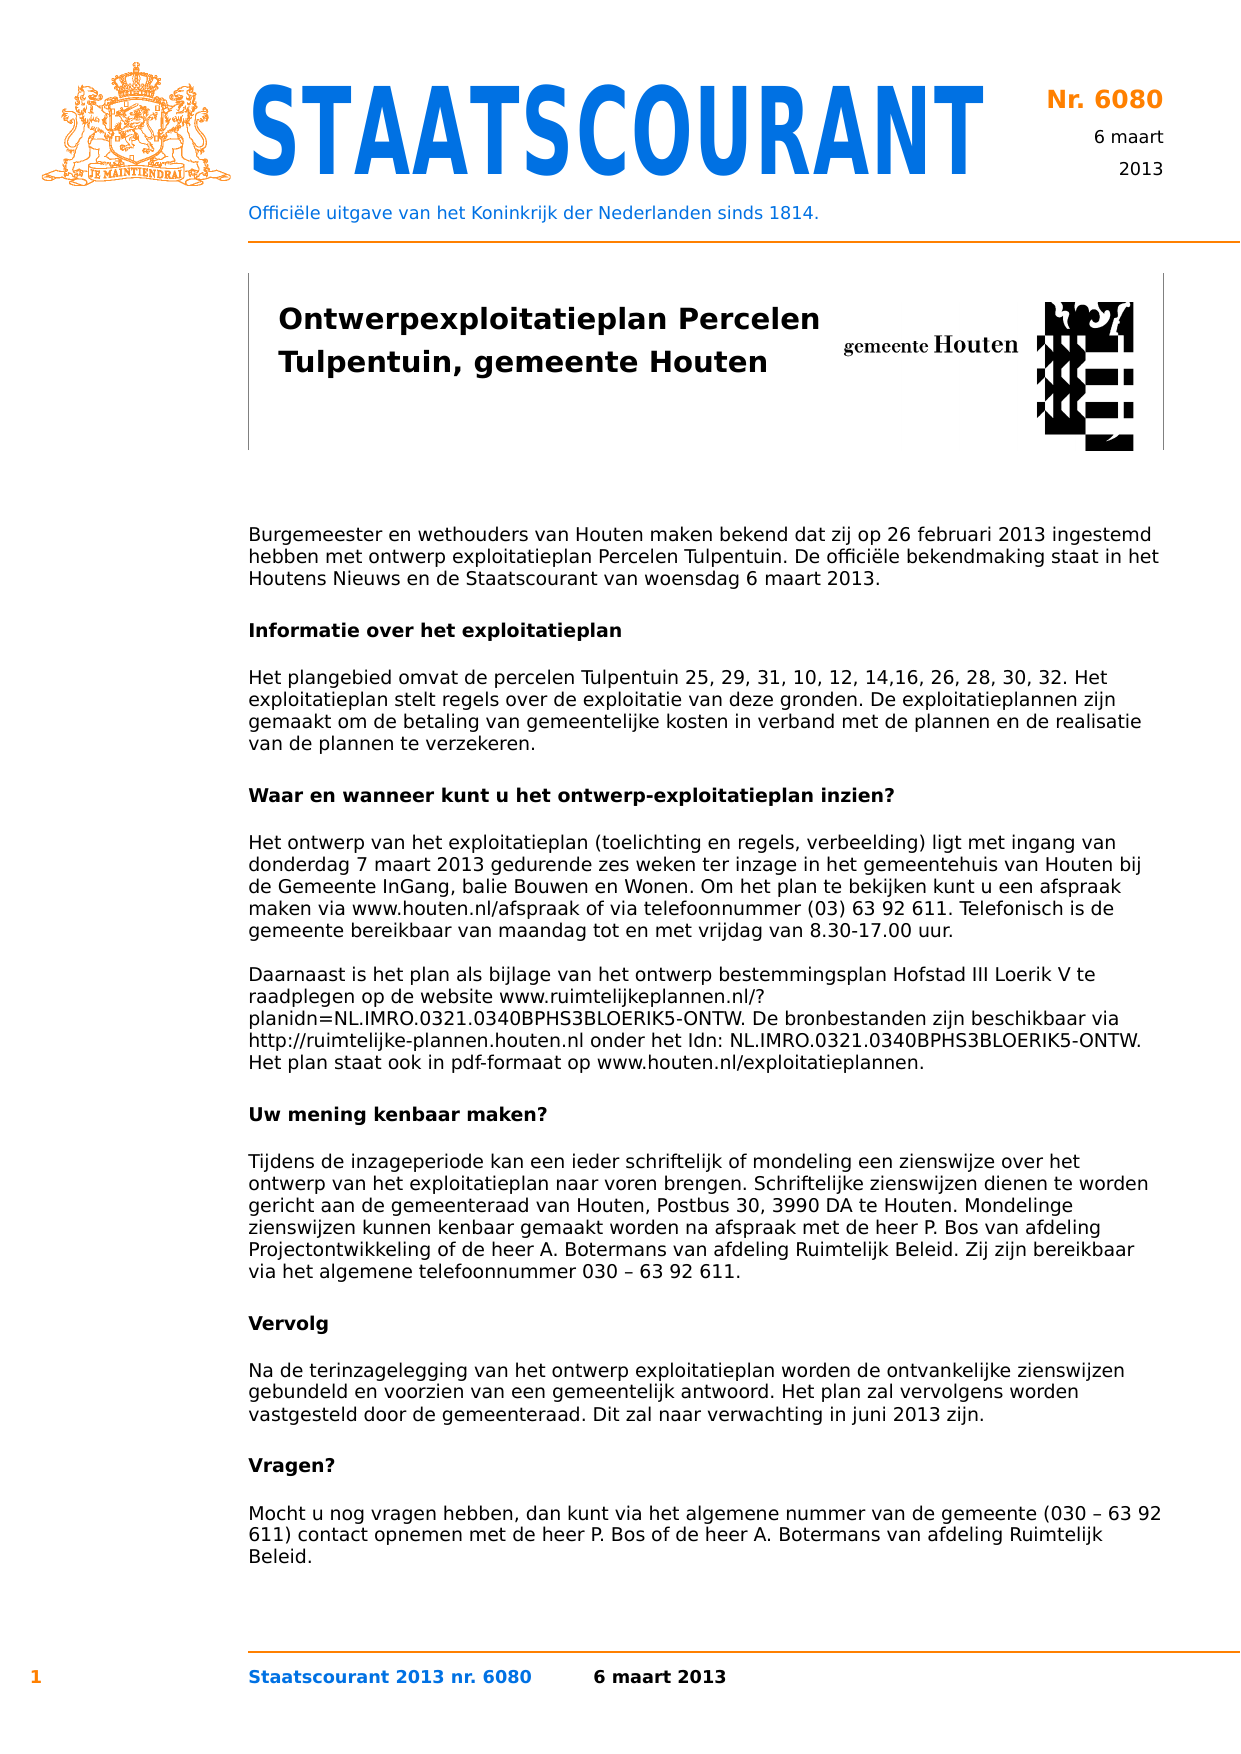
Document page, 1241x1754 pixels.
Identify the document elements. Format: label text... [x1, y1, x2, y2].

picture [844, 302, 1134, 451]
table_cell 2013 [998, 153, 1240, 203]
subtitle Vervolg [248, 1312, 1163, 1334]
text Het plangebied omvat de percelen Tulpentuin 25, 29, 31, 10, 12, 14,16, 26, 28, 30, 32. Het exploitatieplan stelt regels over de exploitatie van deze gronden. De exploitatieplannen zijn gemaakt om de betaling van gemeentelijke kosten in verband met de plannen en de realisatie van de plannen te verzekeren. [248, 667, 1163, 755]
text Mocht u nog vragen hebben, dan kunt via het algemene nummer van de gemeente (030 – 63 92 611) contact opnemen met de heer P. Bos of de heer A. Botermans van afdeling Ruimtelijk Beleid. [248, 1502, 1163, 1568]
table_header [25, 62, 248, 241]
subtitle Vragen? [248, 1455, 1163, 1477]
text Burgemeester en wethouders van Houten maken bekend dat zij op 26 februari 2013 ingestemd hebben met ontwerp exploitatieplan Percelen Tulpentuin. De officiële bekendmaking staat in het Houtens Nieuws en de Staatscourant van woensdag 6 maart 2013. [248, 524, 1163, 590]
subtitle Uw mening kenbaar maken? [248, 1104, 1163, 1126]
text Tijdens de inzageperiode kan een ieder schriftelijk of mondeling een zienswijze over het ontwerp van het exploitatieplan naar voren brengen. Schriftelijke zienswijzen dienen te worden gericht aan de gemeenteraad van Houten, Postbus 30, 3990 DA te Houten. Mondelinge zienswijzen kunnen kenbaar gemaakt worden na afspraak met de heer P. Bos van afdeling Projectontwikkeling of de heer A. Botermans van afdeling Ruimtelijk Beleid. Zij zijn bereikbaar via het algemene telefoonnummer 030 – 63 92 611. [248, 1151, 1163, 1282]
subtitle Ontwerpexploitatieplan Percelen Tulpentuin, gemeente Houten [249, 273, 1163, 450]
picture [41, 62, 231, 186]
table_header STAATSCOURANT [248, 62, 998, 203]
table_header Nr. 6080 [998, 62, 1240, 121]
text Het ontwerp van het exploitatieplan (toelichting en regels, verbeelding) ligt met ingang van donderdag 7 maart 2013 gedurende zes weken ter inzage in het gemeentehuis van Houten bij de Gemeente InGang, balie Bouwen en Wonen. Om het plan te bekijken kunt u een afspraak maken via www.houten.nl/afspraak of via telefoonnummer (03) 63 92 611. Telefonisch is de gemeente bereikbaar van maandag tot en met vrijdag van 8.30-17.00 uur. [248, 832, 1163, 942]
text Na de terinzagelegging van het ontwerp exploitatieplan worden de ontvankelijke zienswijzen gebundeld en voorzien van een gemeentelijk antwoord. Het plan zal vervolgens worden vastgesteld door de gemeenteraad. Dit zal naar verwachting in juni 2013 zijn. [248, 1359, 1163, 1425]
text Daarnaast is het plan als bijlage van het ontwerp bestemmingsplan Hofstad III Loerik V te raadplegen op de website www.ruimtelijkeplannen.nl/?planidn=NL.IMRO.0321.0340BPHS3BLOERIK5-ONTW. De bronbestanden zijn beschikbaar via http://ruimtelijke-plannen.houten.nl onder het Idn: NL.IMRO.0321.0340BPHS3BLOERIK5-ONTW. Het plan staat ook in pdf-formaat op www.houten.nl/exploitatieplannen. [248, 964, 1163, 1074]
table_cell Officiële uitgave van het Koninkrijk der Nederlanden sinds 1814. [248, 203, 1240, 241]
table_cell 6 maart [998, 121, 1240, 153]
subtitle Informatie over het exploitatieplan [248, 620, 1163, 642]
subtitle Waar en wanneer kunt u het ontwerp-exploitatieplan inzien? [248, 785, 1163, 807]
